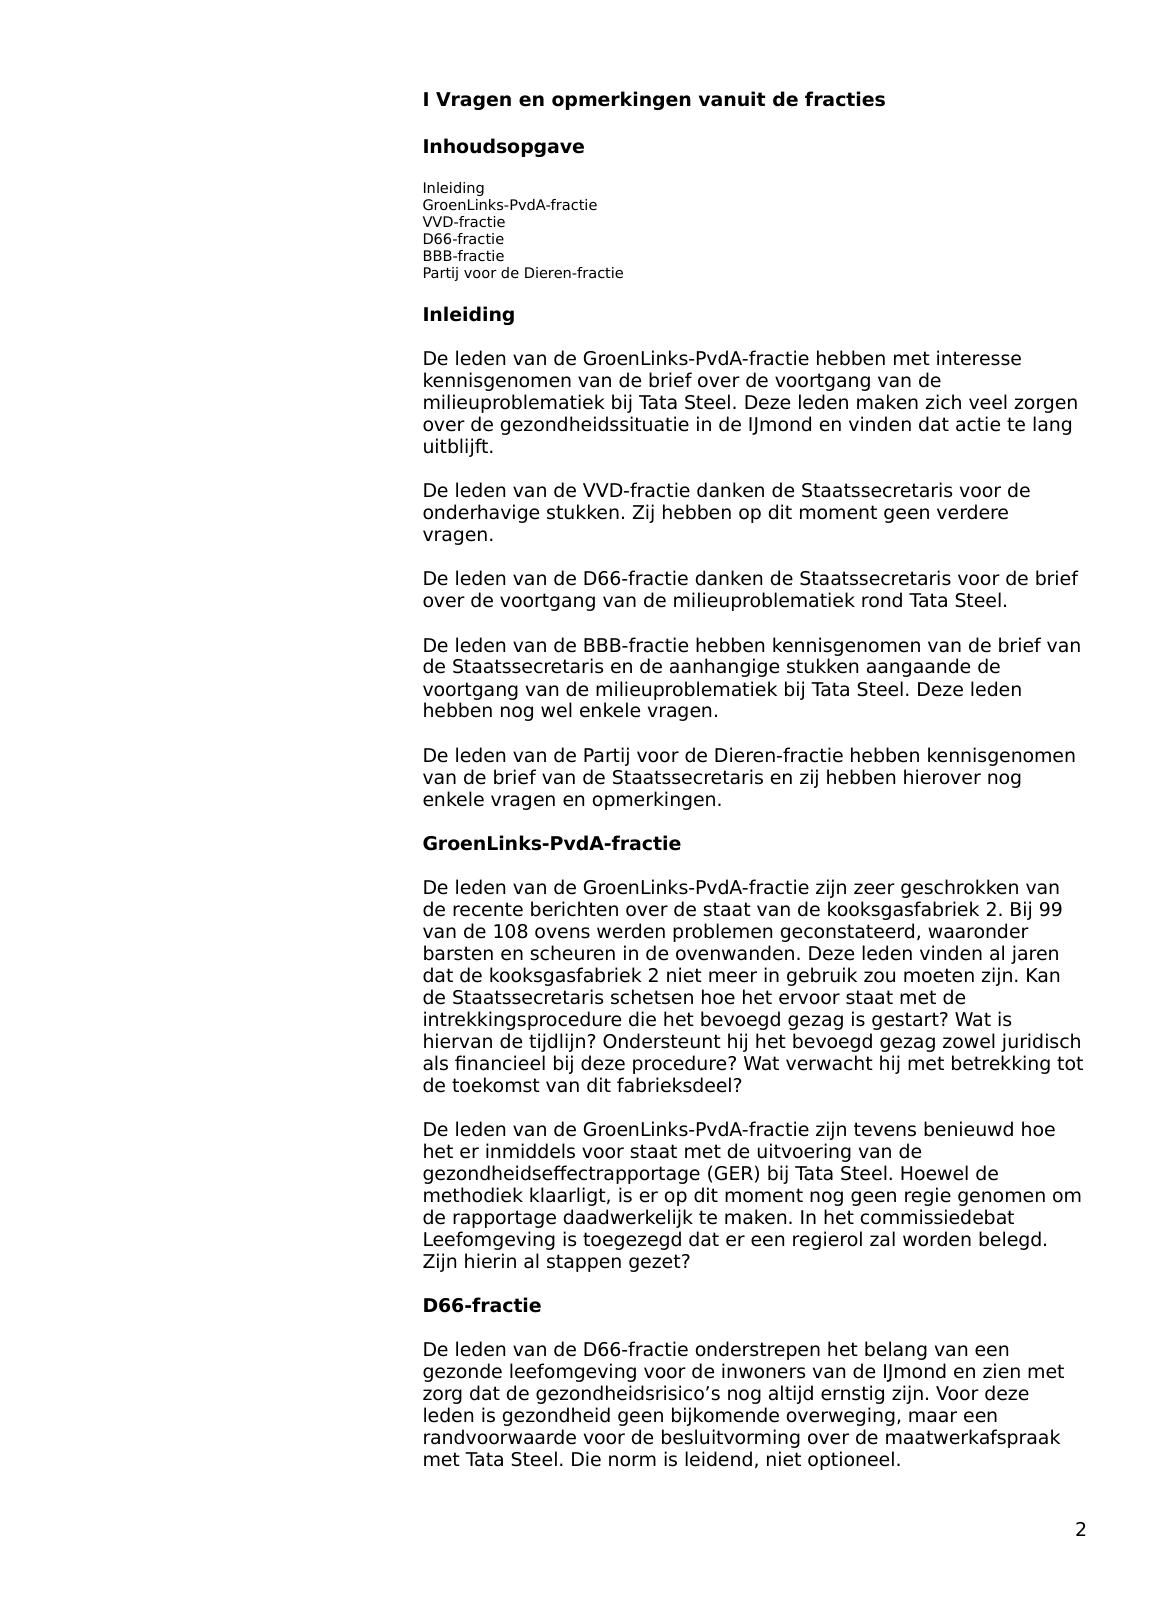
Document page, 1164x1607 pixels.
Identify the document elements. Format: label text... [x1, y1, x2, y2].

table_header Inleiding [422, 180, 1087, 197]
text De leden van de BBB-fractie hebben kennisgenomen van de brief van de Staatssecretaris en de aanhangige stukken aangaande de voortgang van de milieuproblematiek bij Tata Steel. Deze leden hebben nog wel enkele vragen. [422, 634, 1087, 722]
subtitle I Vragen en opmerkingen vanuit de fracties [422, 89, 1087, 111]
table_cell VVD-fractie [422, 214, 1087, 231]
table_cell BBB-fractie [422, 248, 1087, 265]
text De leden van de GroenLinks-PvdA-fractie zijn tevens benieuwd hoe het er inmiddels voor staat met de uitvoering van de gezondheidseffectrapportage (GER) bij Tata Steel. Hoewel de methodiek klaarligt, is er op dit moment nog geen regie genomen om de rapportage daadwerkelijk te maken. In het commissiedebat Leefomgeving is toegezegd dat er een regierol zal worden belegd. Zijn hierin al stappen gezet? [422, 1119, 1087, 1273]
text De leden van de GroenLinks-PvdA-fractie hebben met interesse kennisgenomen van de brief over de voortgang van de milieuproblematiek bij Tata Steel. Deze leden maken zich veel zorgen over de gezondheidssituatie in de IJmond en vinden dat actie te lang uitblijft. [422, 348, 1087, 458]
text De leden van de GroenLinks-PvdA-fractie zijn zeer geschrokken van de recente berichten over de staat van de kooksgasfabriek 2. Bij 99 van de 108 ovens werden problemen geconstateerd, waaronder barsten en scheuren in de ovenwanden. Deze leden vinden al jaren dat de kooksgasfabriek 2 niet meer in gebruik zou moeten zijn. Kan de Staatssecretaris schetsen hoe het ervoor staat met de intrekkingsprocedure die het bevoegd gezag is gestart? Wat is hiervan de tijdlijn? Ondersteunt hij het bevoegd gezag zowel juridisch als financieel bij deze procedure? Wat verwacht hij met betrekking tot de toekomst van dit fabrieksdeel? [422, 877, 1087, 1097]
text De leden van de D66-fractie danken de Staatssecretaris voor de brief over de voortgang van de milieuproblematiek rond Tata Steel. [422, 568, 1087, 612]
text De leden van de Partij voor de Dieren-fractie hebben kennisgenomen van de brief van de Staatssecretaris en zij hebben hierover nog enkele vragen en opmerkingen. [422, 744, 1087, 811]
table_cell D66-fractie [422, 231, 1087, 248]
subtitle Inhoudsopgave [422, 136, 1087, 158]
subtitle D66-fractie [422, 1295, 1087, 1317]
subtitle Inleiding [422, 304, 1087, 326]
text De leden van de D66-fractie onderstrepen het belang van een gezonde leefomgeving voor de inwoners van de IJmond en zien met zorg dat de gezondheidsrisico’s nog altijd ernstig zijn. Voor deze leden is gezondheid geen bijkomende overweging, maar een randvoorwaarde voor de besluitvorming over de maatwerkafspraak met Tata Steel. Die norm is leidend, niet optioneel. [422, 1339, 1087, 1471]
table_cell Partij voor de Dieren-fractie [422, 265, 1087, 282]
table_cell GroenLinks-PvdA-fractie [422, 197, 1087, 214]
subtitle GroenLinks-PvdA-fractie [422, 833, 1087, 855]
text De leden van de VVD-fractie danken de Staatssecretaris voor de onderhavige stukken. Zij hebben op dit moment geen verdere vragen. [422, 480, 1087, 546]
